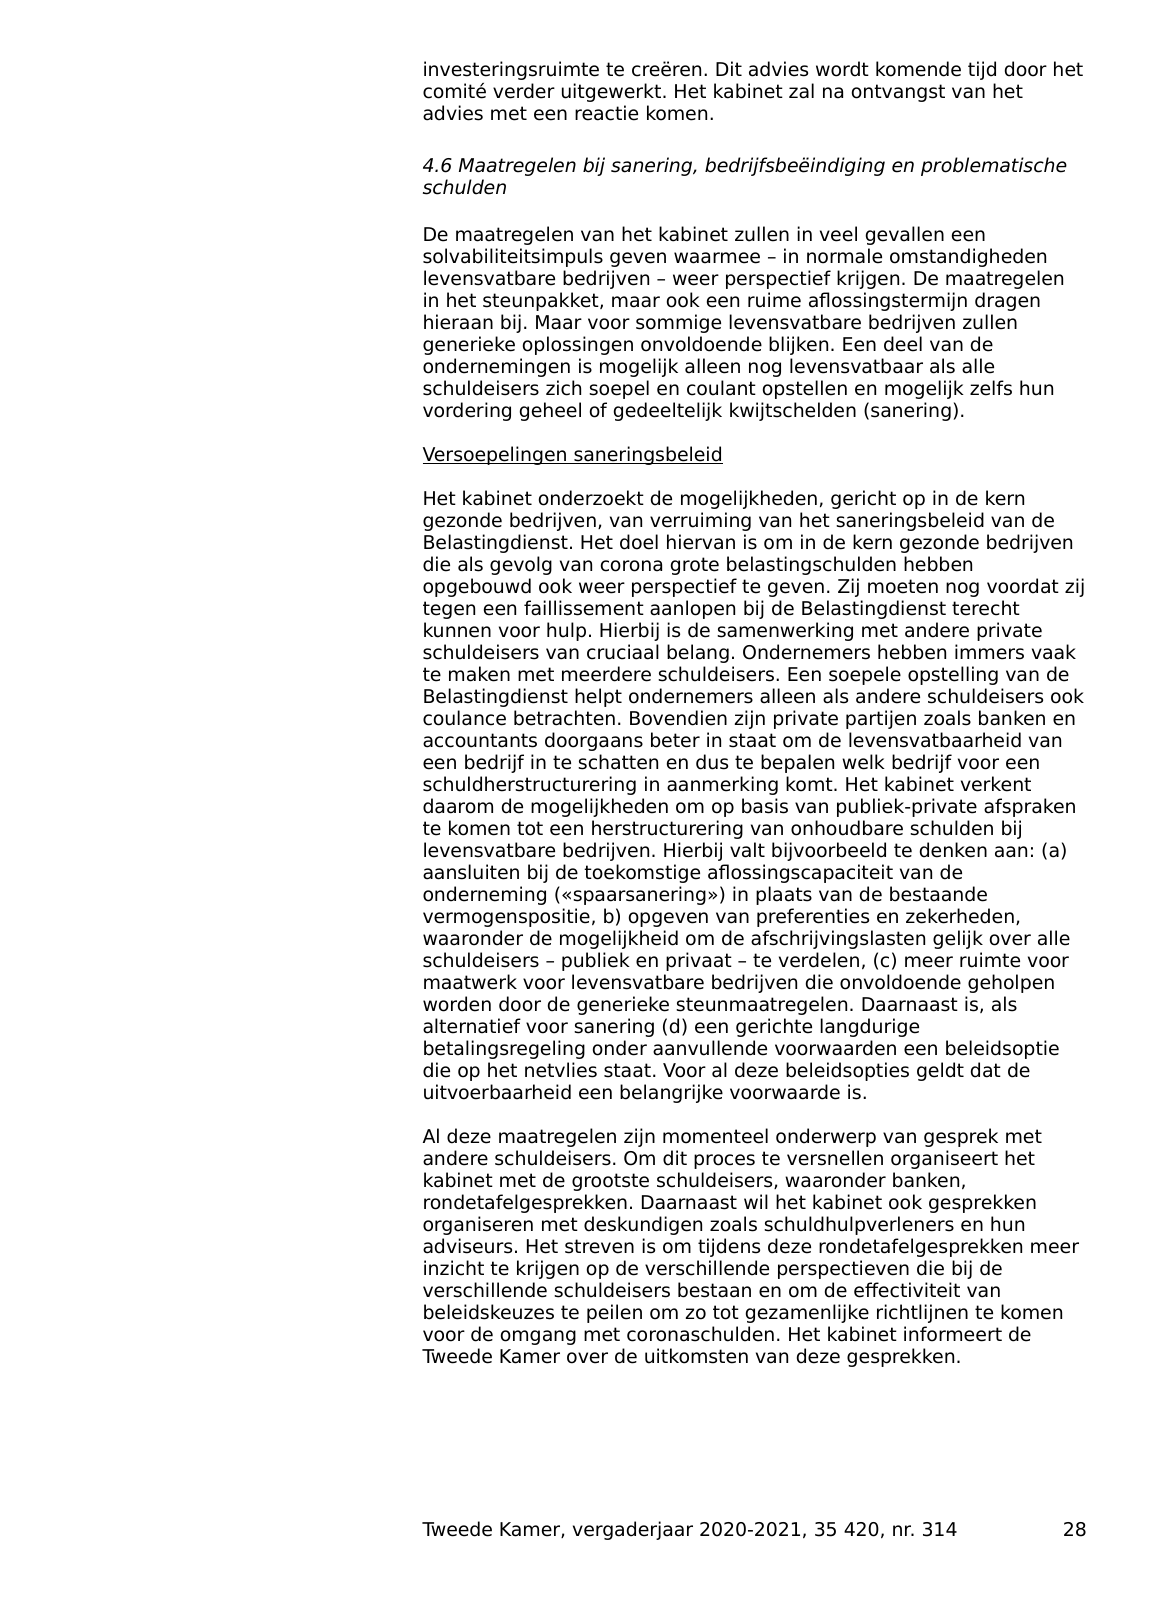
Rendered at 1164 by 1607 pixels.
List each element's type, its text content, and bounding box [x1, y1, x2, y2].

text investeringsruimte te creëren. Dit advies wordt komende tijd door het comité verder uitgewerkt. Het kabinet zal na ontvangst van het advies met een reactie komen. [422, 59, 1087, 125]
text Het kabinet onderzoekt de mogelijkheden, gericht op in de kern gezonde bedrijven, van verruiming van het saneringsbeleid van de Belastingdienst. Het doel hiervan is om in de kern gezonde bedrijven die als gevolg van corona grote belastingschulden hebben opgebouwd ook weer perspectief te geven. Zij moeten nog voordat zij tegen een faillissement aanlopen bij de Belastingdienst terecht kunnen voor hulp. Hierbij is de samenwerking met andere private schuldeisers van cruciaal belang. Ondernemers hebben immers vaak te maken met meerdere schuldeisers. Een soepele opstelling van de Belastingdienst helpt ondernemers alleen als andere schuldeisers ook coulance betrachten. Bovendien zijn private partijen zoals banken en accountants doorgaans beter in staat om de levensvatbaarheid van een bedrijf in te schatten en dus te bepalen welk bedrijf voor een schuldherstructurering in aanmerking komt. Het kabinet verkent daarom de mogelijkheden om op basis van publiek-private afspraken te komen tot een herstructurering van onhoudbare schulden bij levensvatbare bedrijven. Hierbij valt bijvoorbeeld te denken aan: (a) aansluiten bij de toekomstige aflossingscapaciteit van de onderneming («spaarsanering») in plaats van de bestaande vermogenspositie, b) opgeven van preferenties en zekerheden, waaronder de mogelijkheid om de afschrijvingslasten gelijk over alle schuldeisers – publiek en privaat – te verdelen, (c) meer ruimte voor maatwerk voor levensvatbare bedrijven die onvoldoende geholpen worden door de generieke steunmaatregelen. Daarnaast is, als alternatief voor sanering (d) een gerichte langdurige betalingsregeling onder aanvullende voorwaarden een beleidsoptie die op het netvlies staat. Voor al deze beleidsopties geldt dat de uitvoerbaarheid een belangrijke voorwaarde is. [422, 488, 1087, 1103]
subtitle 4.6 Maatregelen bij sanering, bedrijfsbeëindiging en problematische schulden [422, 155, 1087, 199]
subtitle Versoepelingen saneringsbeleid [422, 444, 1087, 466]
text De maatregelen van het kabinet zullen in veel gevallen een solvabiliteitsimpuls geven waarmee – in normale omstandigheden levensvatbare bedrijven – weer perspectief krijgen. De maatregelen in het steunpakket, maar ook een ruime aflossingstermijn dragen hieraan bij. Maar voor sommige levensvatbare bedrijven zullen generieke oplossingen onvoldoende blijken. Een deel van de ondernemingen is mogelijk alleen nog levensvatbaar als alle schuldeisers zich soepel en coulant opstellen en mogelijk zelfs hun vordering geheel of gedeeltelijk kwijtschelden (sanering). [422, 224, 1087, 422]
text Al deze maatregelen zijn momenteel onderwerp van gesprek met andere schuldeisers. Om dit proces te versnellen organiseert het kabinet met de grootste schuldeisers, waaronder banken, rondetafelgesprekken. Daarnaast wil het kabinet ook gesprekken organiseren met deskundigen zoals schuldhulpverleners en hun adviseurs. Het streven is om tijdens deze rondetafelgesprekken meer inzicht te krijgen op de verschillende perspectieven die bij de verschillende schuldeisers bestaan en om de effectiviteit van beleidskeuzes te peilen om zo tot gezamenlijke richtlijnen te komen voor de omgang met coronaschulden. Het kabinet informeert de Tweede Kamer over de uitkomsten van deze gesprekken. [422, 1126, 1087, 1367]
